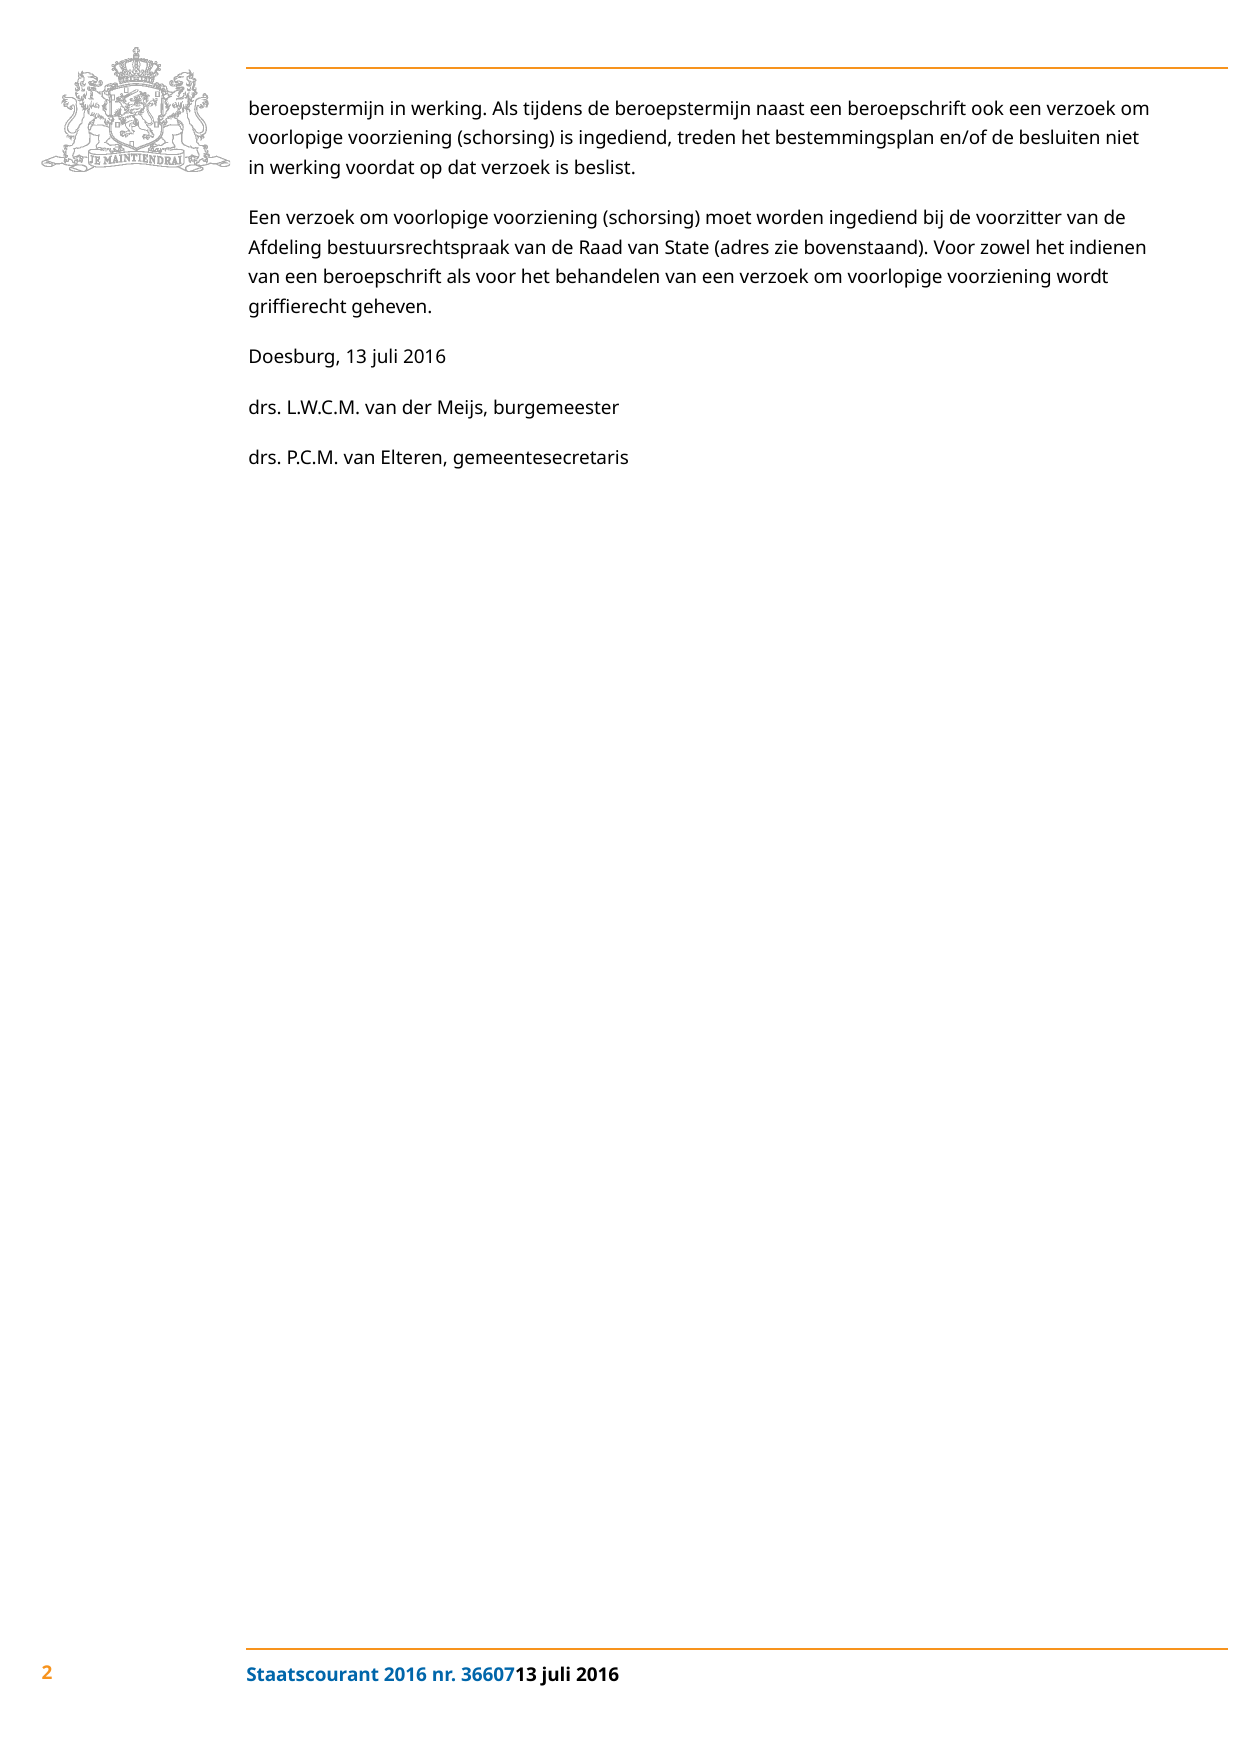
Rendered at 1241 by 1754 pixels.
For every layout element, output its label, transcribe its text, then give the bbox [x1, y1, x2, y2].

text beroepstermijn in werking. Als tijdens de beroepstermijn naast een beroepschrift ook een verzoek om voorlopige voorziening (schorsing) is ingediend, treden het bestemmingsplan en/of de besluiten niet in werking voordat op dat verzoek is beslist. [248, 95, 1152, 180]
picture [41, 47, 231, 172]
text Doesburg, 13 juli 2016 [248, 343, 1152, 369]
text drs. L.W.C.M. van der Meijs, burgemeester [248, 394, 1152, 420]
text Een verzoek om voorlopige voorziening (schorsing) moet worden ingediend bij de voorzitter van de Afdeling bestuursrechtspraak van de Raad van State (adres zie bovenstaand). Voor zowel het indienen van een beroepschrift als voor het behandelen van een verzoek om voorlopige voorziening wordt griffierecht geheven. [248, 204, 1152, 319]
text drs. P.C.M. van Elteren, gemeentesecretaris [248, 444, 1152, 470]
